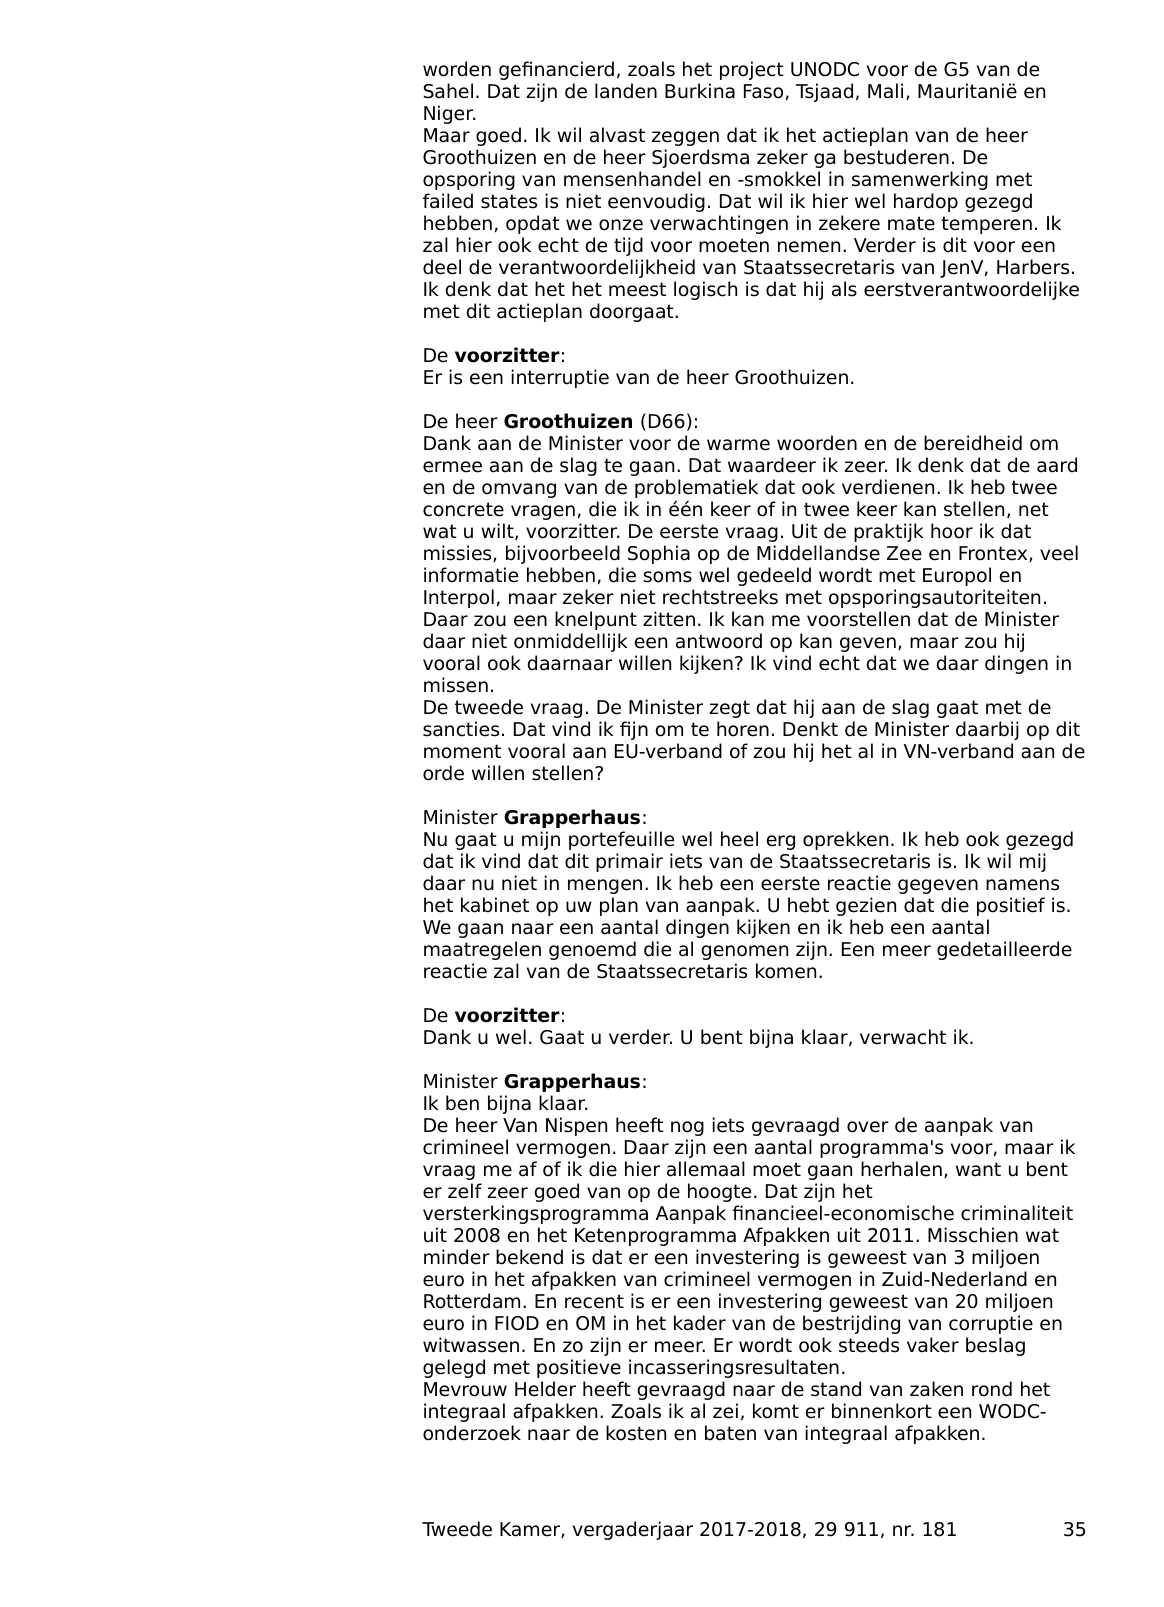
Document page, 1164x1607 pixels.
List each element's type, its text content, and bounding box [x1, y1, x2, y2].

text Ik ben bijna klaar. [422, 1093, 1087, 1115]
text De voorzitter: [422, 345, 1087, 367]
text Dank aan de Minister voor de warme woorden en de bereidheid om ermee aan de slag te gaan. Dat waardeer ik zeer. Ik denk dat de aard en de omvang van de problematiek dat ook verdienen. Ik heb twee concrete vragen, die ik in één keer of in twee keer kan stellen, net wat u wilt, voorzitter. De eerste vraag. Uit de praktijk hoor ik dat missies, bijvoorbeeld Sophia op de Middellandse Zee en Frontex, veel informatie hebben, die soms wel gedeeld wordt met Europol en Interpol, maar zeker niet rechtstreeks met opsporingsautoriteiten. Daar zou een knelpunt zitten. Ik kan me voorstellen dat de Minister daar niet onmiddellijk een antwoord op kan geven, maar zou hij vooral ook daarnaar willen kijken? Ik vind echt dat we daar dingen in missen. [422, 433, 1087, 697]
text Minister Grapperhaus: [422, 807, 1087, 829]
text Maar goed. Ik wil alvast zeggen dat ik het actieplan van de heer Groothuizen en de heer Sjoerdsma zeker ga bestuderen. De opsporing van mensenhandel en -smokkel in samenwerking met failed states is niet eenvoudig. Dat wil ik hier wel hardop gezegd hebben, opdat we onze verwachtingen in zekere mate temperen. Ik zal hier ook echt de tijd voor moeten nemen. Verder is dit voor een deel de verantwoordelijkheid van Staatssecretaris van JenV, Harbers. Ik denk dat het het meest logisch is dat hij als eerstverantwoordelijke met dit actieplan doorgaat. [422, 125, 1087, 323]
text Nu gaat u mijn portefeuille wel heel erg oprekken. Ik heb ook gezegd dat ik vind dat dit primair iets van de Staatssecretaris is. Ik wil mij daar nu niet in mengen. Ik heb een eerste reactie gegeven namens het kabinet op uw plan van aanpak. U hebt gezien dat die positief is. We gaan naar een aantal dingen kijken en ik heb een aantal maatregelen genoemd die al genomen zijn. Een meer gedetailleerde reactie zal van de Staatssecretaris komen. [422, 829, 1087, 983]
text Minister Grapperhaus: [422, 1071, 1087, 1093]
text Mevrouw Helder heeft gevraagd naar de stand van zaken rond het integraal afpakken. Zoals ik al zei, komt er binnenkort een WODC-onderzoek naar de kosten en baten van integraal afpakken. [422, 1379, 1087, 1445]
text De tweede vraag. De Minister zegt dat hij aan de slag gaat met de sancties. Dat vind ik fijn om te horen. Denkt de Minister daarbij op dit moment vooral aan EU-verband of zou hij het al in VN-verband aan de orde willen stellen? [422, 697, 1087, 785]
text worden gefinancierd, zoals het project UNODC voor de G5 van de Sahel. Dat zijn de landen Burkina Faso, Tsjaad, Mali, Mauritanië en Niger. [422, 59, 1087, 125]
text De voorzitter: [422, 1005, 1087, 1027]
text De heer Van Nispen heeft nog iets gevraagd over de aanpak van crimineel vermogen. Daar zijn een aantal programma's voor, maar ik vraag me af of ik die hier allemaal moet gaan herhalen, want u bent er zelf zeer goed van op de hoogte. Dat zijn het versterkingsprogramma Aanpak financieel-economische criminaliteit uit 2008 en het Ketenprogramma Afpakken uit 2011. Misschien wat minder bekend is dat er een investering is geweest van 3 miljoen euro in het afpakken van crimineel vermogen in Zuid-Nederland en Rotterdam. En recent is er een investering geweest van 20 miljoen euro in FIOD en OM in het kader van de bestrijding van corruptie en witwassen. En zo zijn er meer. Er wordt ook steeds vaker beslag gelegd met positieve incasseringsresultaten. [422, 1115, 1087, 1379]
text Er is een interruptie van de heer Groothuizen. [422, 367, 1087, 389]
text De heer Groothuizen (D66): [422, 411, 1087, 433]
text Dank u wel. Gaat u verder. U bent bijna klaar, verwacht ik. [422, 1027, 1087, 1049]
